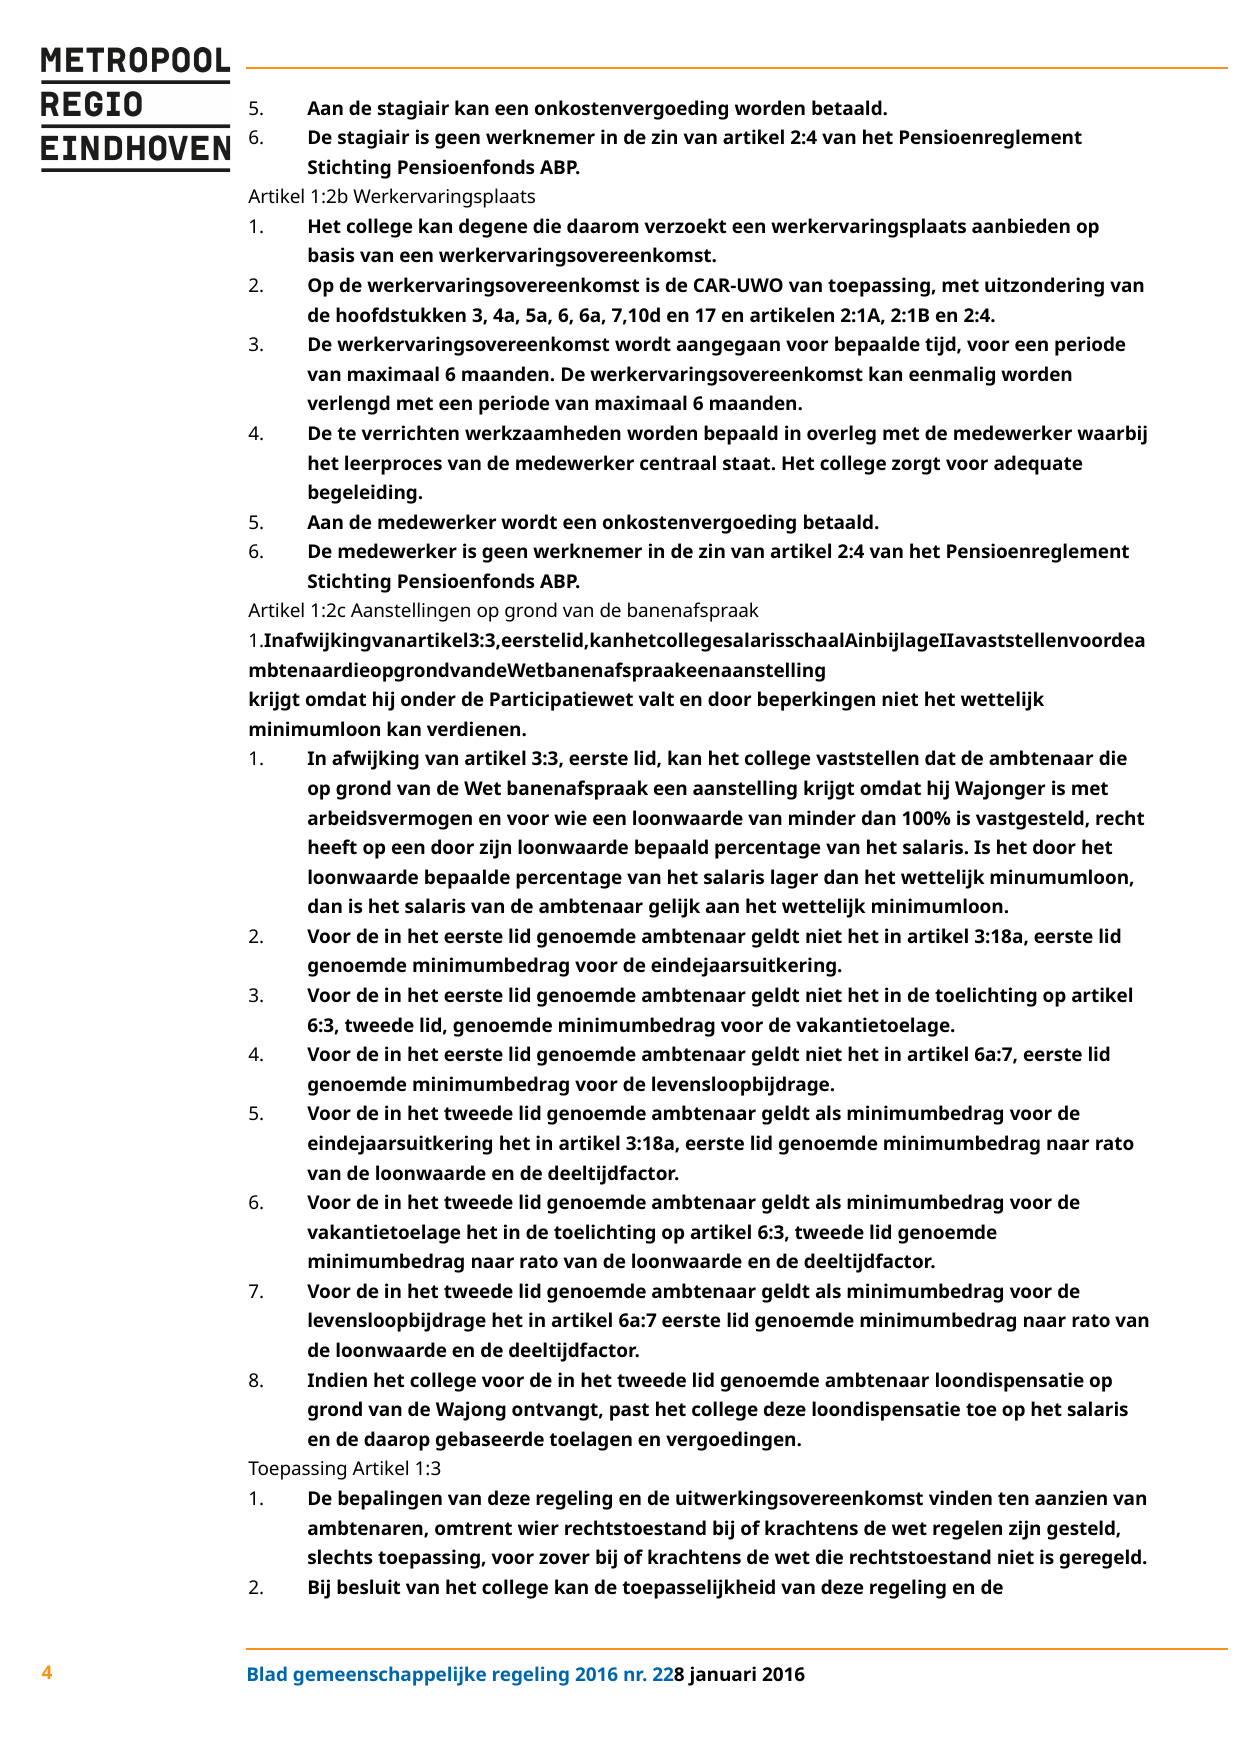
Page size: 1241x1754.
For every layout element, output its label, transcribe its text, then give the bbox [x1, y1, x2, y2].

list De bepalingen van deze regeling en de uitwerkingsovereenkomst vinden ten aanzien van ambtenaren, omtrent wier rechtstoestand bij of krachtens de wet regelen zijn gesteld, slechts toepassing, voor zover bij of krachtens de wet die rechtstoestand niet is geregeld. [248, 1485, 1152, 1570]
list Voor de in het tweede lid genoemde ambtenaar geldt als minimumbedrag voor de eindejaarsuitkering het in artikel 3:18a, eerste lid genoemde minimumbedrag naar rato van de loonwaarde en de deeltijdfactor. [248, 1101, 1152, 1186]
text krijgt omdat hij onder de Participatiewet valt en door beperkingen niet het wettelijk minimumloon kan verdienen. [248, 686, 1152, 742]
picture [41, 47, 231, 172]
list De stagiair is geen werknemer in de zin van artikel 2:4 van het Pensioenreglement Stichting Pensioenfonds ABP. [248, 124, 1152, 180]
text Artikel 1:2b Werkervaringsplaats [248, 183, 1152, 209]
list Aan de stagiair kan een onkostenvergoeding worden betaald. [248, 95, 1152, 121]
list Het college kan degene die daarom verzoekt een werkervaringsplaats aanbieden op basis van een werkervaringsovereenkomst. [248, 213, 1152, 268]
list In afwijking van artikel 3:3, eerste lid, kan het college vaststellen dat de ambtenaar die op grond van de Wet banenafspraak een aanstelling krijgt omdat hij Wajonger is met arbeidsvermogen en voor wie een loonwaarde van minder dan 100% is vastgesteld, recht heeft op een door zijn loonwaarde bepaald percentage van het salaris. Is het door het loonwaarde bepaalde percentage van het salaris lager dan het wettelijk minumumloon, dan is het salaris van de ambtenaar gelijk aan het wettelijk minimumloon. [248, 746, 1152, 919]
list Voor de in het tweede lid genoemde ambtenaar geldt als minimumbedrag voor de vakantietoelage het in de toelichting op artikel 6:3, tweede lid genoemde minimumbedrag naar rato van de loonwaarde en de deeltijdfactor. [248, 1189, 1152, 1274]
list Voor de in het tweede lid genoemde ambtenaar geldt als minimumbedrag voor de levensloopbijdrage het in artikel 6a:7 eerste lid genoemde minimumbedrag naar rato van de loonwaarde en de deeltijdfactor. [248, 1278, 1152, 1363]
list Voor de in het eerste lid genoemde ambtenaar geldt niet het in de toelichting op artikel 6:3, tweede lid, genoemde minimumbedrag voor de vakantietoelage. [248, 982, 1152, 1038]
list Bij besluit van het college kan de toepasselijkheid van deze regeling en de [248, 1574, 1152, 1600]
list Indien het college voor de in het tweede lid genoemde ambtenaar loondispensatie op grond van de Wajong ontvangt, past het college deze loondispensatie toe op het salaris en de daarop gebaseerde toelagen en vergoedingen. [248, 1367, 1152, 1452]
list De medewerker is geen werknemer in de zin van artikel 2:4 van het Pensioenreglement Stichting Pensioenfonds ABP. [248, 538, 1152, 594]
text Toepassing Artikel 1:3 [248, 1456, 1152, 1481]
list Voor de in het eerste lid genoemde ambtenaar geldt niet het in artikel 6a:7, eerste lid genoemde minimumbedrag voor de levensloopbijdrage. [248, 1041, 1152, 1097]
list Aan de medewerker wordt een onkostenvergoeding betaald. [248, 509, 1152, 535]
list Voor de in het eerste lid genoemde ambtenaar geldt niet het in artikel 3:18a, eerste lid genoemde minimumbedrag voor de eindejaarsuitkering. [248, 923, 1152, 978]
list Op de werkervaringsovereenkomst is de CAR-UWO van toepassing, met uitzondering van de hoofdstukken 3, 4a, 5a, 6, 6a, 7,10d en 17 en artikelen 2:1A, 2:1B en 2:4. [248, 272, 1152, 328]
text Artikel 1:2c Aanstellingen op grond van de banenafspraak [248, 598, 1152, 623]
list De te verrichten werkzaamheden worden bepaald in overleg met de medewerker waarbij het leerproces van de medewerker centraal staat. Het college zorgt voor adequate begeleiding. [248, 420, 1152, 505]
text 1.Inafwijkingvanartikel3:3,eerstelid,kanhetcollegesalarisschaalAinbijlageIIavaststellenvoordeambtenaardieopgrondvandeWetbanenafspraakeenaanstelling [248, 627, 1152, 683]
list De werkervaringsovereenkomst wordt aangegaan voor bepaalde tijd, voor een periode van maximaal 6 maanden. De werkervaringsovereenkomst kan eenmalig worden verlengd met een periode van maximaal 6 maanden. [248, 331, 1152, 416]
